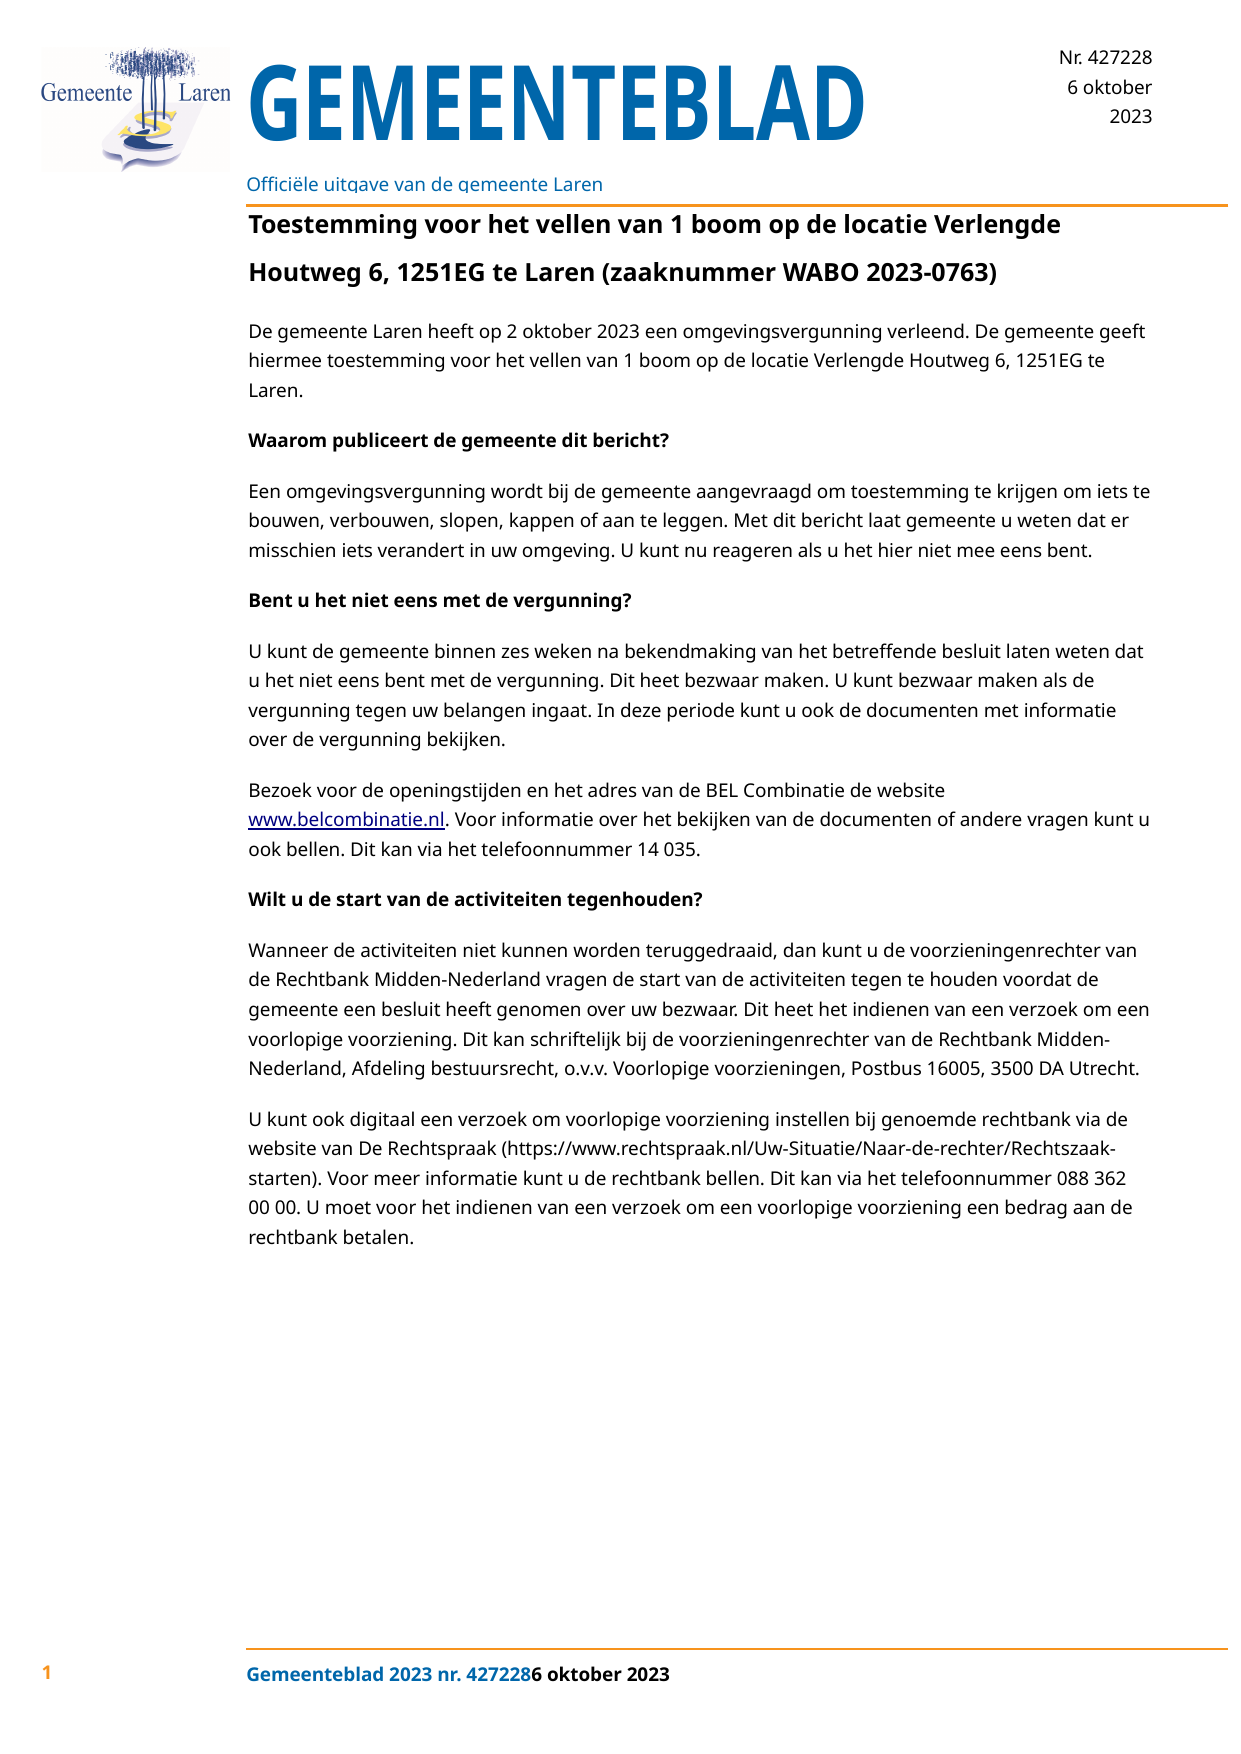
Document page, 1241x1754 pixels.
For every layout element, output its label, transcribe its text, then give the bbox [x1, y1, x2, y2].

text Waarom publiceert de gemeente dit bericht? [248, 427, 1152, 453]
text De gemeente Laren heeft op 2 oktober 2023 een omgevingsvergunning verleend. De gemeente geeft hiermee toestemming voor het vellen van 1 boom op de locatie Verlengde Houtweg 6, 1251EG te Laren. [248, 318, 1152, 403]
text Toestemming voor het vellen van 1 boom op de locatie Verlengde Houtweg 6, 1251EG te Laren (zaaknummer WABO 2023-0763) [248, 207, 1152, 288]
text U kunt de gemeente binnen zes weken na bekendmaking van het betreffende besluit laten weten dat u het niet eens bent met de vergunning. Dit heet bezwaar maken. U kunt bezwaar maken als de vergunning tegen uw belangen ingaat. In deze periode kunt u ook de documenten met informatie over de vergunning bekijken. [248, 638, 1152, 752]
picture [41, 47, 231, 172]
text Wanneer de activiteiten niet kunnen worden teruggedraaid, dan kunt u de voorzieningenrechter van de Rechtbank Midden-Nederland vragen de start van de activiteiten tegen te houden voordat de gemeente een besluit heeft genomen over uw bezwaar. Dit heet het indienen van een verzoek om een voorlopige voorziening. Dit kan schriftelijk bij de voorzieningenrechter van de Rechtbank Midden-Nederland, Afdeling bestuursrecht, o.v.v. Voorlopige voorzieningen, Postbus 16005, 3500 DA Utrecht. [248, 937, 1152, 1081]
text Bent u het niet eens met de vergunning? [248, 587, 1152, 613]
text Een omgevingsvergunning wordt bij de gemeente aangevraagd om toestemming te krijgen om iets te bouwen, verbouwen, slopen, kappen of aan te leggen. Met dit bericht laat gemeente u weten dat er misschien iets verandert in uw omgeving. U kunt nu reageren als u het hier niet mee eens bent. [248, 478, 1152, 563]
text U kunt ook digitaal een verzoek om voorlopige voorziening instellen bij genoemde rechtbank via de website van De Rechtspraak (https://www.rechtspraak.nl/Uw-Situatie/Naar-de-rechter/Rechtszaak-starten). Voor meer informatie kunt u de rechtbank bellen. Dit kan via het telefoonnummer 088 362 00 00. U moet voor het indienen van een verzoek om een voorlopige voorziening een bedrag aan de rechtbank betalen. [248, 1106, 1152, 1250]
text Wilt u de start van de activiteiten tegenhouden? [248, 887, 1152, 912]
text Bezoek voor de openingstijden en het adres van de BEL Combinatie de website www.belcombinatie.nl. Voor informatie over het bekijken van de documenten of andere vragen kunt u ook bellen. Dit kan via het telefoonnummer 14 035. [248, 777, 1152, 862]
